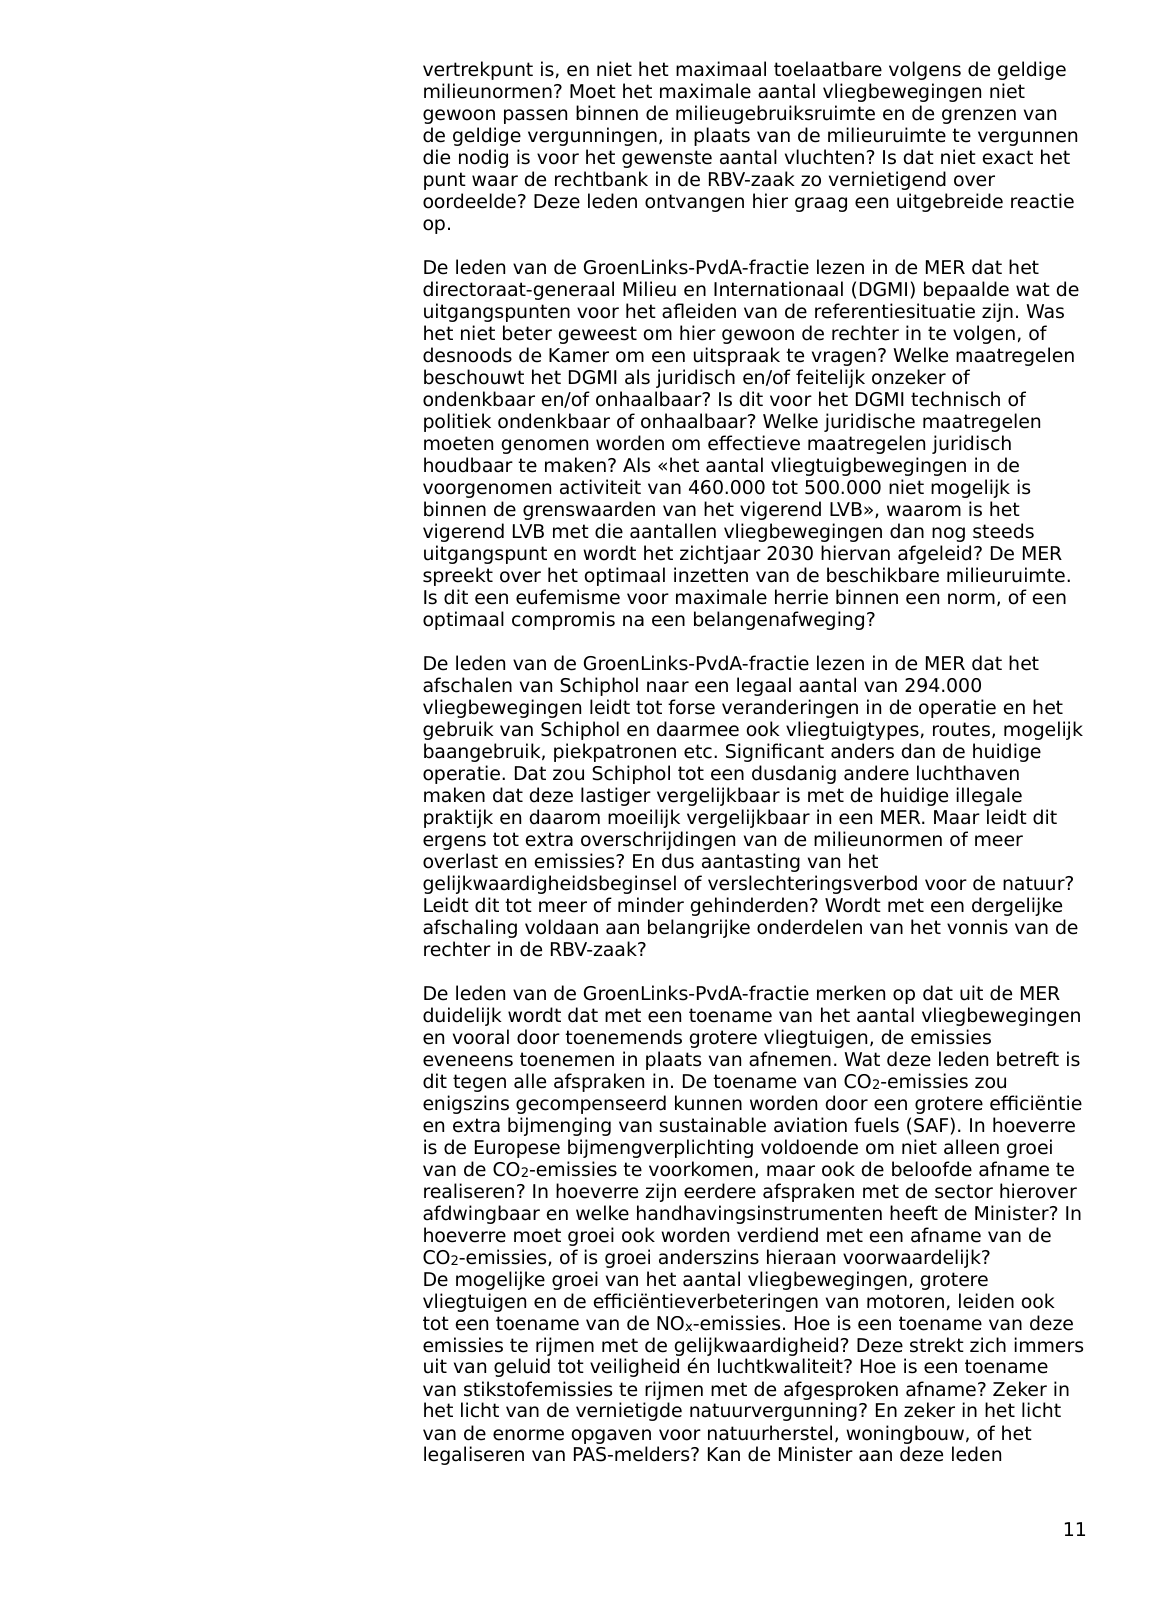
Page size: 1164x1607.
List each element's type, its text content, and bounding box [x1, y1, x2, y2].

text vertrekpunt is, en niet het maximaal toelaatbare volgens de geldige milieunormen? Moet het maximale aantal vliegbewegingen niet gewoon passen binnen de milieugebruiksruimte en de grenzen van de geldige vergunningen, in plaats van de milieuruimte te vergunnen die nodig is voor het gewenste aantal vluchten? Is dat niet exact het punt waar de rechtbank in de RBV-zaak zo vernietigend over oordeelde? Deze leden ontvangen hier graag een uitgebreide reactie op. [422, 59, 1087, 235]
text De leden van de GroenLinks-PvdA-fractie lezen in de MER dat het directoraat-generaal Milieu en Internationaal (DGMI) bepaalde wat de uitgangspunten voor het afleiden van de referentiesituatie zijn. Was het niet beter geweest om hier gewoon de rechter in te volgen, of desnoods de Kamer om een uitspraak te vragen? Welke maatregelen beschouwt het DGMI als juridisch en/of feitelijk onzeker of ondenkbaar en/of onhaalbaar? Is dit voor het DGMI technisch of politiek ondenkbaar of onhaalbaar? Welke juridische maatregelen moeten genomen worden om effectieve maatregelen juridisch houdbaar te maken? Als «het aantal vliegtuigbewegingen in de voorgenomen activiteit van 460.000 tot 500.000 niet mogelijk is binnen de grenswaarden van het vigerend LVB», waarom is het vigerend LVB met die aantallen vliegbewegingen dan nog steeds uitgangspunt en wordt het zichtjaar 2030 hiervan afgeleid? De MER spreekt over het optimaal inzetten van de beschikbare milieuruimte. Is dit een eufemisme voor maximale herrie binnen een norm, of een optimaal compromis na een belangenafweging? [422, 257, 1087, 631]
text De leden van de GroenLinks-PvdA-fractie merken op dat uit de MER duidelijk wordt dat met een toename van het aantal vliegbewegingen en vooral door toenemends grotere vliegtuigen, de emissies eveneens toenemen in plaats van afnemen. Wat deze leden betreft is dit tegen alle afspraken in. De toename van CO2-emissies zou enigszins gecompenseerd kunnen worden door een grotere efficiëntie en extra bijmenging van sustainable aviation fuels (SAF). In hoeverre is de Europese bijmengverplichting voldoende om niet alleen groei van de CO2-emissies te voorkomen, maar ook de beloofde afname te realiseren? In hoeverre zijn eerdere afspraken met de sector hierover afdwingbaar en welke handhavingsinstrumenten heeft de Minister? In hoeverre moet groei ook worden verdiend met een afname van de CO2-emissies, of is groei anderszins hieraan voorwaardelijk? [422, 983, 1087, 1268]
text De leden van de GroenLinks-PvdA-fractie lezen in de MER dat het afschalen van Schiphol naar een legaal aantal van 294.000 vliegbewegingen leidt tot forse veranderingen in de operatie en het gebruik van Schiphol en daarmee ook vliegtuigtypes, routes, mogelijk baangebruik, piekpatronen etc. Significant anders dan de huidige operatie. Dat zou Schiphol tot een dusdanig andere luchthaven maken dat deze lastiger vergelijkbaar is met de huidige illegale praktijk en daarom moeilijk vergelijkbaar in een MER. Maar leidt dit ergens tot extra overschrijdingen van de milieunormen of meer overlast en emissies? En dus aantasting van het gelijkwaardigheidsbeginsel of verslechteringsverbod voor de natuur? Leidt dit tot meer of minder gehinderden? Wordt met een dergelijke afschaling voldaan aan belangrijke onderdelen van het vonnis van de rechter in de RBV-zaak? [422, 653, 1087, 961]
text De mogelijke groei van het aantal vliegbewegingen, grotere vliegtuigen en de efficiëntieverbeteringen van motoren, leiden ook tot een toename van de NOx-emissies. Hoe is een toename van deze emissies te rijmen met de gelijkwaardigheid? Deze strekt zich immers uit van geluid tot veiligheid én luchtkwaliteit? Hoe is een toename van stikstofemissies te rijmen met de afgesproken afname? Zeker in het licht van de vernietigde natuurvergunning? En zeker in het licht van de enorme opgaven voor natuurherstel, woningbouw, of het legaliseren van PAS-melders? Kan de Minister aan deze leden [422, 1268, 1087, 1466]
